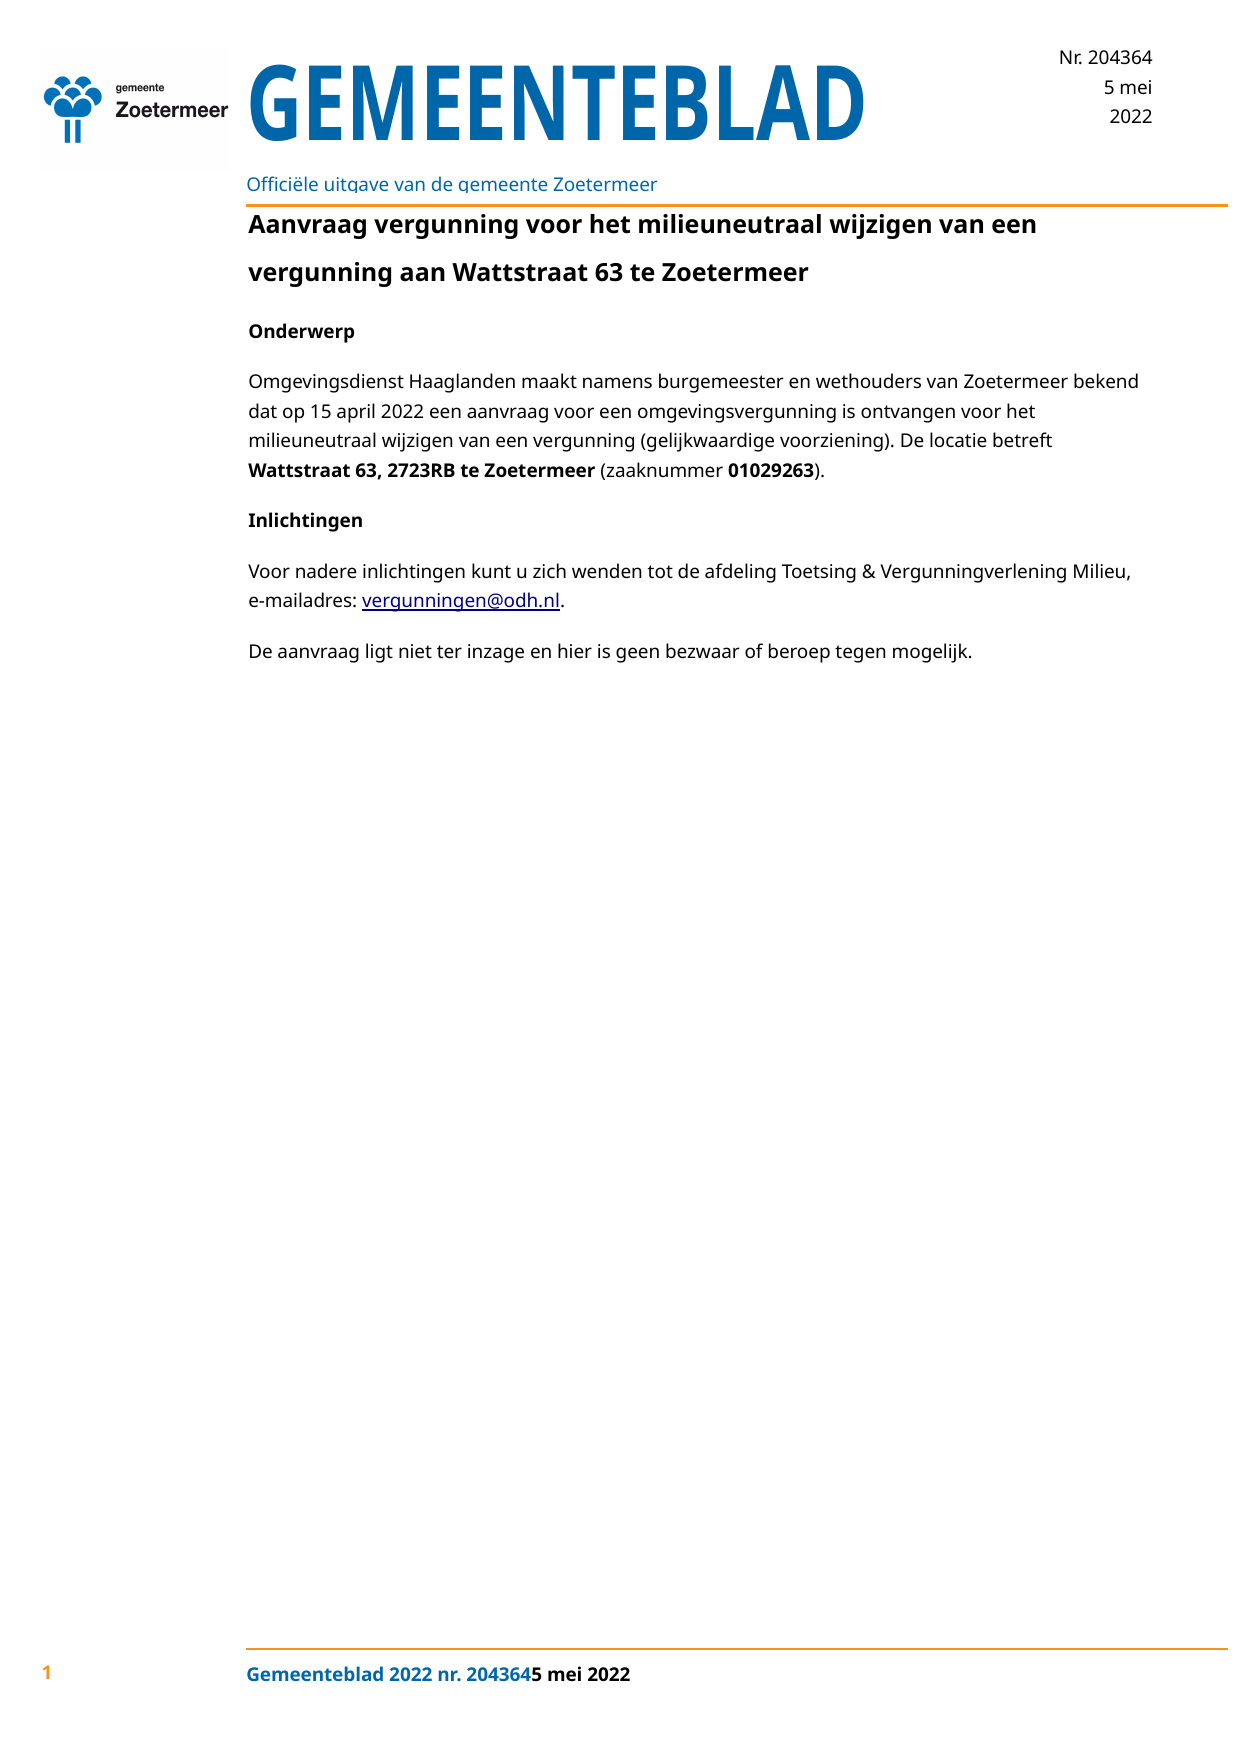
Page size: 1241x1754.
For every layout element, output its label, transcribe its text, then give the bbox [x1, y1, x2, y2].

text De aanvraag ligt niet ter inzage en hier is geen bezwaar of beroep tegen mogelijk. [248, 638, 1152, 664]
text Inlichtingen [248, 507, 1152, 533]
picture [41, 47, 231, 172]
text Voor nadere inlichtingen kunt u zich wenden tot de afdeling Toetsing & Vergunningverlening Milieu, e-mailadres: vergunningen@odh.nl. [248, 558, 1152, 613]
text Aanvraag vergunning voor het milieuneutraal wijzigen van een vergunning aan Wattstraat 63 te Zoetermeer [248, 207, 1152, 288]
text Onderwerp [248, 318, 1152, 344]
text Omgevingsdienst Haaglanden maakt namens burgemeester en wethouders van Zoetermeer bekend dat op 15 april 2022 een aanvraag voor een omgevingsvergunning is ontvangen voor het milieuneutraal wijzigen van een vergunning (gelijkwaardige voorziening). De locatie betreft Wattstraat 63, 2723RB te Zoetermeer (zaaknummer 01029263). [248, 368, 1152, 483]
